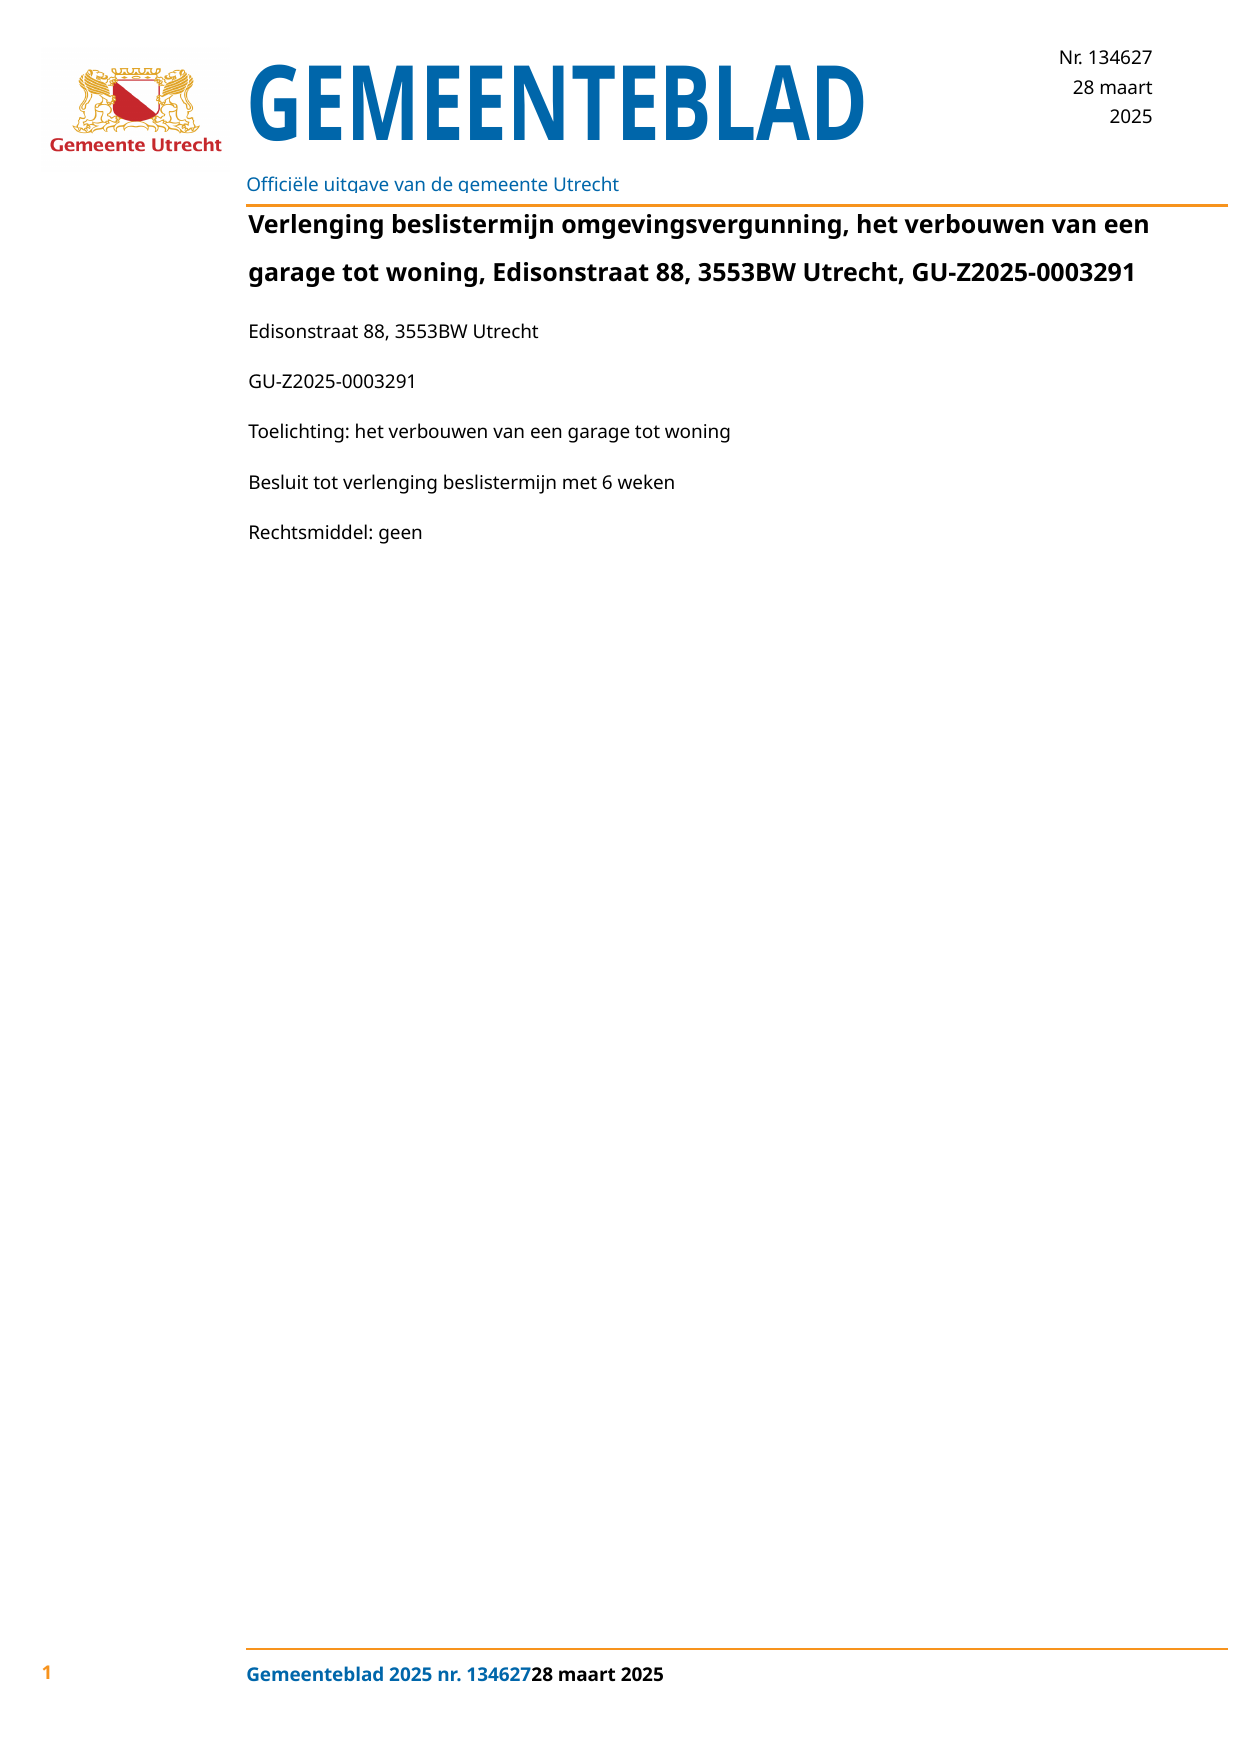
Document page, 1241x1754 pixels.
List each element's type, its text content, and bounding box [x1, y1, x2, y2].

picture [41, 47, 231, 172]
text GU-Z2025-0003291 [248, 368, 1152, 394]
text Toelichting: het verbouwen van een garage tot woning [248, 419, 1152, 444]
text Verlenging beslistermijn omgevingsvergunning, het verbouwen van een garage tot woning, Edisonstraat 88, 3553BW Utrecht, GU-Z2025-0003291 [248, 207, 1152, 288]
text Besluit tot verlenging beslistermijn met 6 weken [248, 469, 1152, 495]
text Rechtsmiddel: geen [248, 519, 1152, 545]
text Edisonstraat 88, 3553BW Utrecht [248, 318, 1152, 344]
